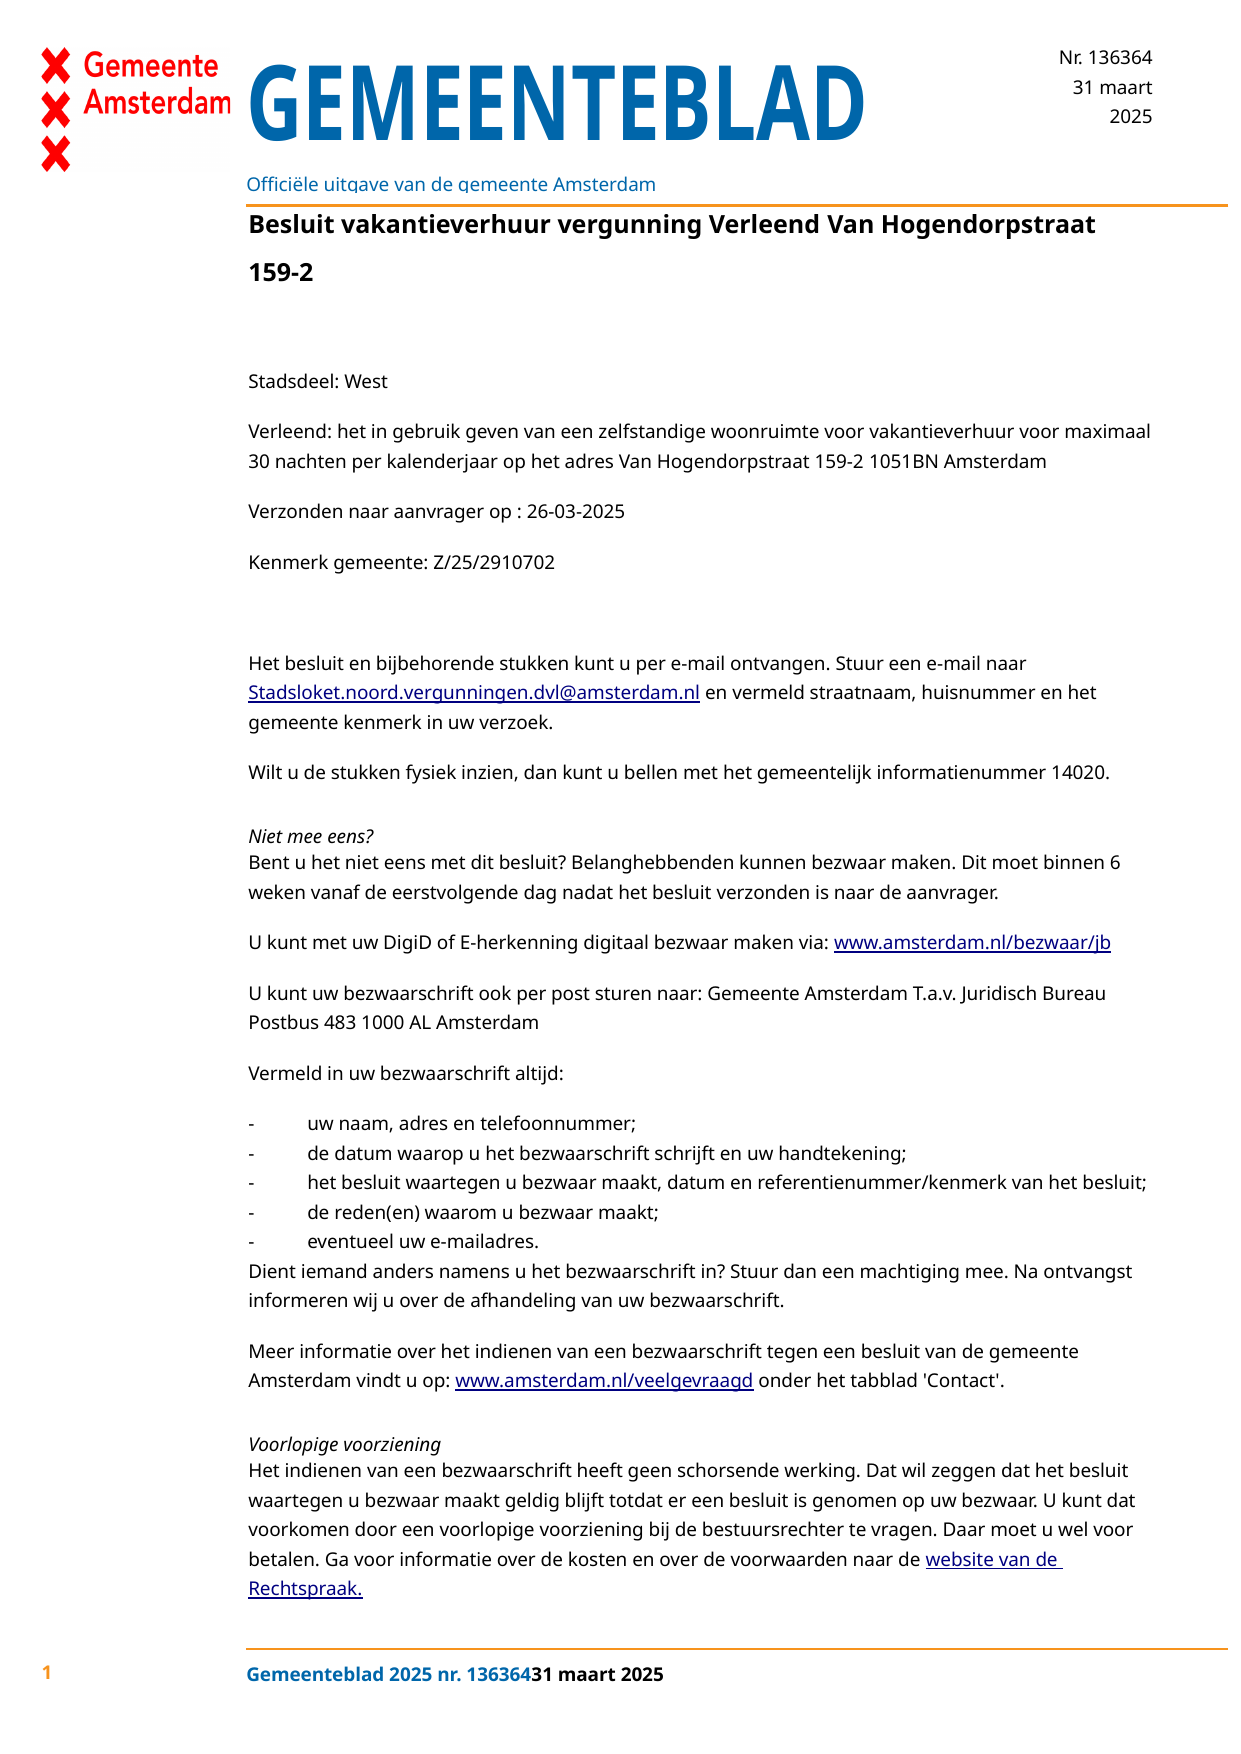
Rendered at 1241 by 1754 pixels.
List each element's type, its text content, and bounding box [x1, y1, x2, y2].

text U kunt met uw DigiD of E-herkenning digitaal bezwaar maken via: www.amsterdam.nl/bezwaar/jb [248, 929, 1152, 955]
text Meer informatie over het indienen van een bezwaarschrift tegen een besluit van de gemeente Amsterdam vindt u op: www.amsterdam.nl/veelgevraagd onder het tabblad 'Contact'. [248, 1338, 1152, 1393]
text Kenmerk gemeente: Z/25/2910702 [248, 549, 1152, 575]
text Wilt u de stukken fysiek inzien, dan kunt u bellen met het gemeentelijk informatienummer 14020. [248, 759, 1152, 785]
text Voorlopige voorziening [248, 1432, 1152, 1457]
text Verzonden naar aanvrager op : 26-03-2025 [248, 499, 1152, 524]
list uw naam, adres en telefoonnummer; [248, 1110, 1152, 1136]
text Dient iemand anders namens u het bezwaarschrift in? Stuur dan een machtiging mee. Na ontvangst informeren wij u over de afhandeling van uw bezwaarschrift. [248, 1258, 1152, 1313]
text Het indienen van een bezwaarschrift heeft geen schorsende werking. Dat wil zeggen dat het besluit waartegen u bezwaar maakt geldig blijft totdat er een besluit is genomen op uw bezwaar. U kunt dat voorkomen door een voorlopige voorziening bij de bestuursrechter te vragen. Daar moet u wel voor betalen. Ga voor informatie over de kosten en over de voorwaarden naar de website van de Rechtspraak. [248, 1457, 1152, 1601]
text Het besluit en bijbehorende stukken kunt u per e-mail ontvangen. Stuur een e-mail naar Stadsloket.noord.vergunningen.dvl@amsterdam.nl en vermeld straatnaam, huisnummer en het gemeente kenmerk in uw verzoek. [248, 650, 1152, 735]
list de datum waarop u het bezwaarschrift schrijft en uw handtekening; [248, 1140, 1152, 1165]
picture [41, 47, 231, 172]
list het besluit waartegen u bezwaar maakt, datum en referentienummer/kenmerk van het besluit; [248, 1169, 1152, 1195]
text U kunt uw bezwaarschrift ook per post sturen naar: Gemeente Amsterdam T.a.v. Juridisch Bureau Postbus 483 1000 AL Amsterdam [248, 980, 1152, 1035]
list eventueel uw e-mailadres. [248, 1228, 1152, 1254]
list de reden(en) waarom u bezwaar maakt; [248, 1199, 1152, 1224]
text Bent u het niet eens met dit besluit? Belanghebbenden kunnen bezwaar maken. Dit moet binnen 6 weken vanaf de eerstvolgende dag nadat het besluit verzonden is naar de aanvrager. [248, 849, 1152, 904]
text Niet mee eens? [248, 823, 1152, 849]
text Verleend: het in gebruik geven van een zelfstandige woonruimte voor vakantieverhuur voor maximaal 30 nachten per kalenderjaar op het adres Van Hogendorpstraat 159-2 1051BN Amsterdam [248, 419, 1152, 474]
text Vermeld in uw bezwaarschrift altijd: [248, 1060, 1152, 1085]
text Stadsdeel: West [248, 368, 1152, 394]
text Besluit vakantieverhuur vergunning Verleend Van Hogendorpstraat 159-2 [248, 207, 1152, 288]
